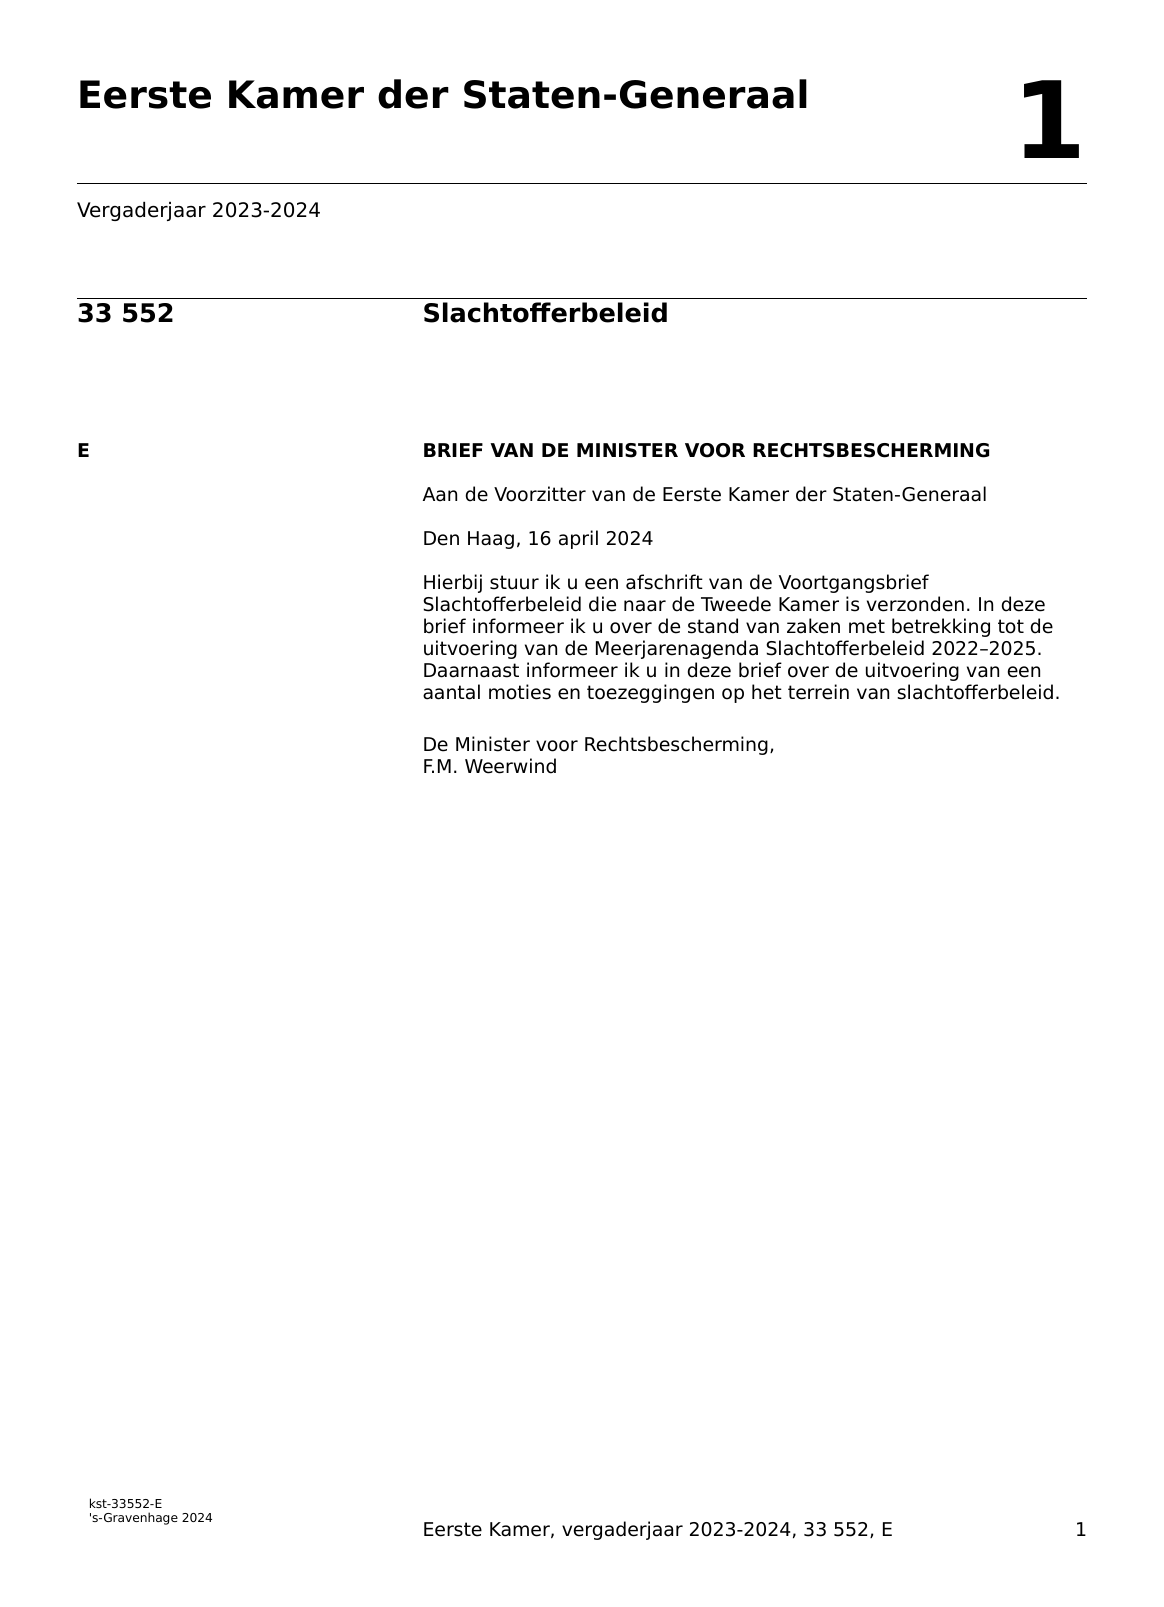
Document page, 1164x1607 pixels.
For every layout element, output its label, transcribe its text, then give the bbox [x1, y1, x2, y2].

subtitle 33 552 Slachtofferbeleid [77, 299, 1087, 329]
table_header Eerste Kamer der Staten-Generaal [77, 59, 886, 183]
text Hierbij stuur ik u een afschrift van de Voortgangsbrief Slachtofferbeleid die naar de Tweede Kamer is verzonden. In deze brief informeer ik u over de stand van zaken met betrekking tot de uitvoering van de Meerjarenagenda Slachtofferbeleid 2022–2025. Daarnaast informeer ik u in deze brief over de uitvoering van een aantal moties en toezeggingen op het terrein van slachtofferbeleid. [422, 572, 1087, 704]
text Den Haag, 16 april 2024 [422, 528, 1087, 550]
text De Minister voor Rechtsbescherming, F.M. Weerwind [422, 734, 1087, 778]
table_cell Vergaderjaar 2023-2024 [77, 184, 1087, 298]
subtitle E BRIEF VAN DE MINISTER VOOR RECHTSBESCHERMING [77, 440, 1087, 462]
table_header 1 [886, 59, 1087, 183]
text Aan de Voorzitter van de Eerste Kamer der Staten-Generaal [422, 484, 1087, 506]
text kst-33552-E [88, 1497, 323, 1511]
text 's-Gravenhage 2024 [88, 1511, 323, 1525]
